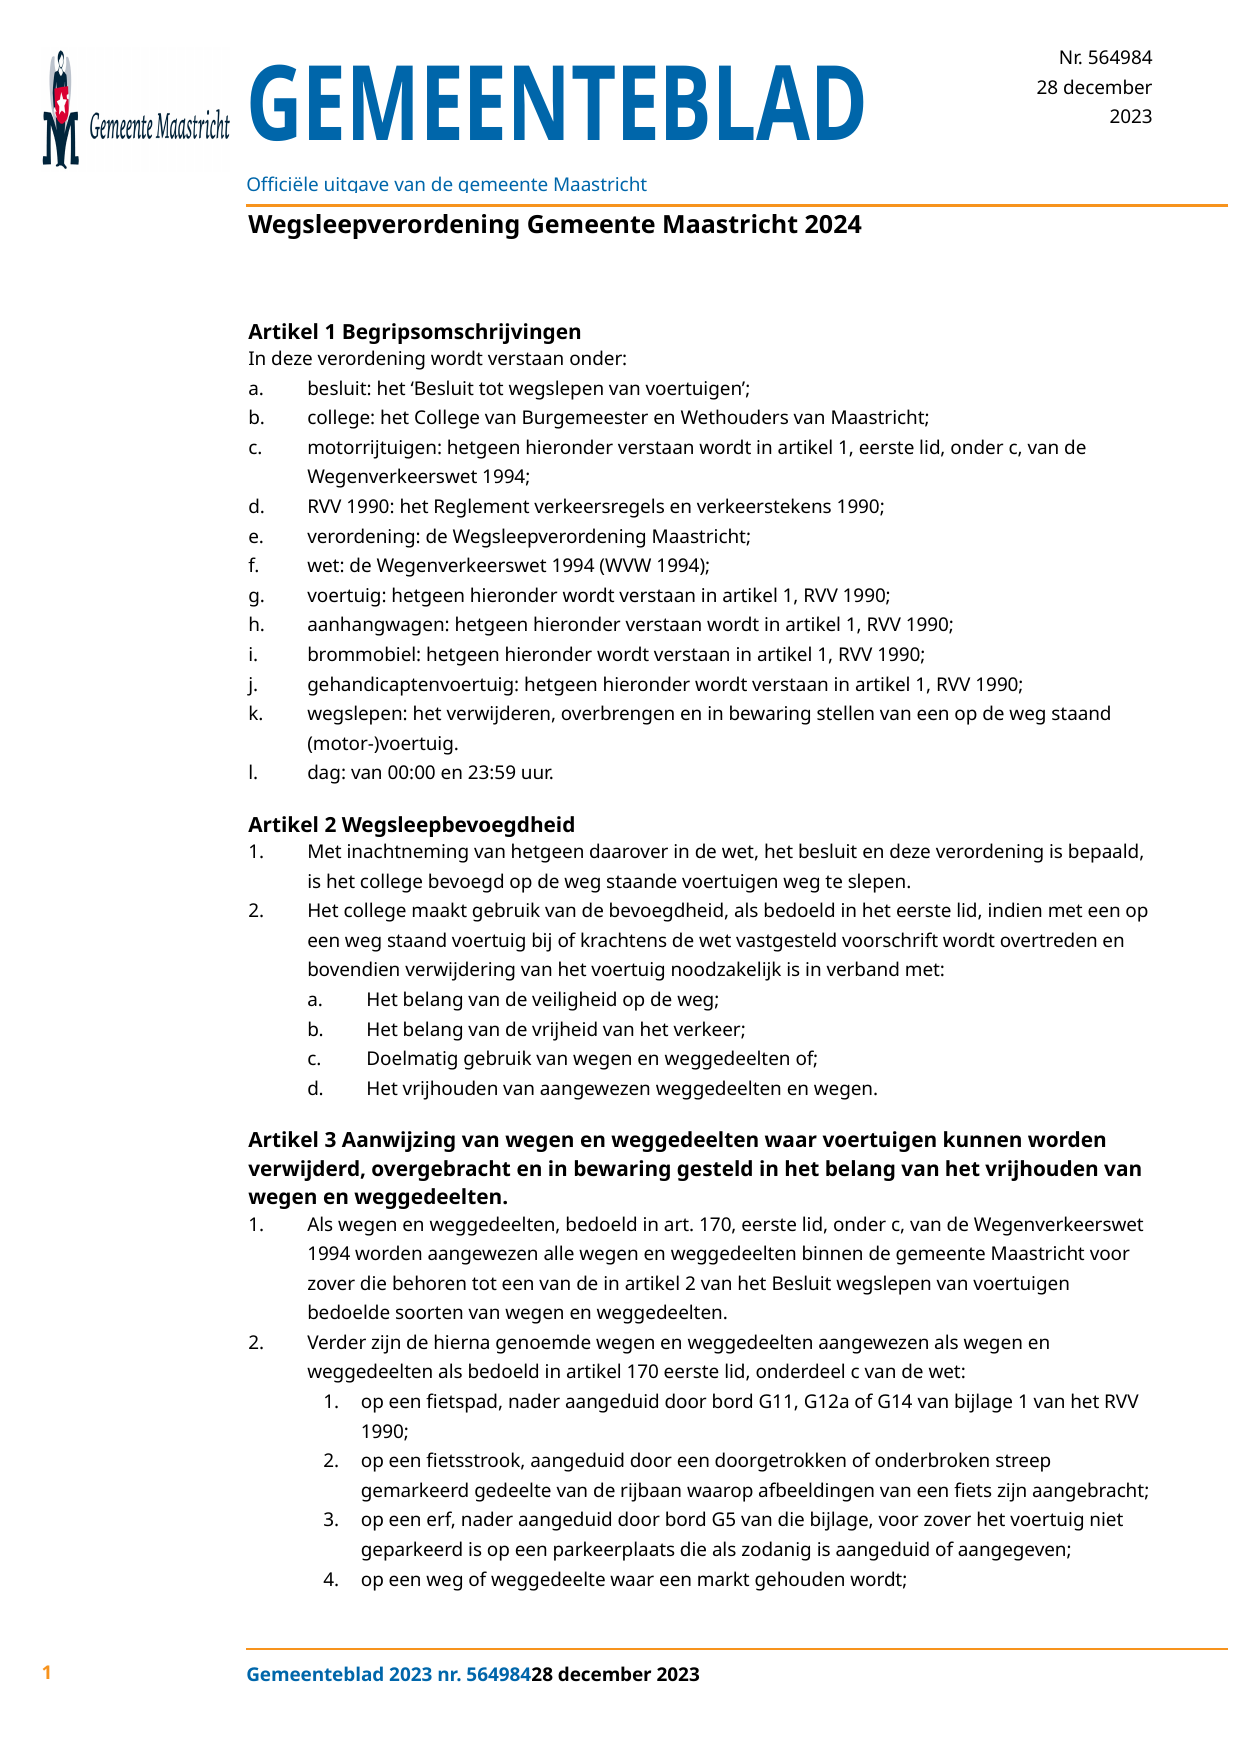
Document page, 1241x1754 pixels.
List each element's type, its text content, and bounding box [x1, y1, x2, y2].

list gehandicaptenvoertuig: hetgeen hieronder wordt verstaan in artikel 1, RVV 1990; [248, 671, 1152, 696]
list brommobiel: hetgeen hieronder wordt verstaan in artikel 1, RVV 1990; [248, 641, 1152, 667]
list Met inachtneming van hetgeen daarover in de wet, het besluit en deze verordening is bepaald, is het college bevoegd op de weg staande voertuigen weg te slepen. [248, 838, 1152, 894]
list Verder zijn de hierna genoemde wegen en weggedeelten aangewezen als wegen en weggedeelten als bedoeld in artikel 170 eerste lid, onderdeel c van de wet: [248, 1329, 1152, 1384]
text Artikel 3 Aanwijzing van wegen en weggedeelten waar voertuigen kunnen worden verwijderd, overgebracht en in bewaring gesteld in het belang van het vrijhouden van wegen en weggedeelten. [248, 1125, 1152, 1211]
list wegslepen: het verwijderen, overbrengen en in bewaring stellen van een op de weg staand (motor-)voertuig. [248, 700, 1152, 756]
text Wegsleepverordening Gemeente Maastricht 2024 [248, 207, 1152, 241]
list Het belang van de veiligheid op de weg; [307, 986, 1152, 1012]
list Het vrijhouden van aangewezen weggedeelten en wegen. [307, 1075, 1152, 1101]
list Het belang van de vrijheid van het verkeer; [307, 1016, 1152, 1042]
text Artikel 2 Wegsleepbevoegdheid [248, 810, 1152, 838]
text Artikel 1 Begripsomschrijvingen [248, 317, 1152, 345]
picture [41, 47, 231, 172]
list wet: de Wegenverkeerswet 1994 (WVW 1994); [248, 552, 1152, 578]
text In deze verordening wordt verstaan onder: [248, 345, 1152, 371]
list RVV 1990: het Reglement verkeersregels en verkeerstekens 1990; [248, 493, 1152, 519]
list college: het College van Burgemeester en Wethouders van Maastricht; [248, 404, 1152, 430]
list Als wegen en weggedeelten, bedoeld in art. 170, eerste lid, onder c, van de Wegenverkeerswet 1994 worden aangewezen alle wegen en weggedeelten binnen de gemeente Maastricht voor zover die behoren tot een van de in artikel 2 van het Besluit wegslepen van voertuigen bedoelde soorten van wegen en weggedeelten. [248, 1211, 1152, 1325]
list besluit: het ‘Besluit tot wegslepen van voertuigen’; [248, 375, 1152, 401]
list op een fietspad, nader aangeduid door bord G11, G12a of G14 van bijlage 1 van het RVV 1990; [323, 1388, 1152, 1443]
list op een fietsstrook, aangeduid door een doorgetrokken of onderbroken streep gemarkeerd gedeelte van de rijbaan waarop afbeeldingen van een fiets zijn aangebracht; [323, 1447, 1152, 1503]
list voertuig: hetgeen hieronder wordt verstaan in artikel 1, RVV 1990; [248, 582, 1152, 608]
list motorrijtuigen: hetgeen hieronder verstaan wordt in artikel 1, eerste lid, onder c, van de Wegenverkeerswet 1994; [248, 434, 1152, 489]
list dag: van 00:00 en 23:59 uur. [248, 759, 1152, 785]
list verordening: de Wegsleepverordening Maastricht; [248, 523, 1152, 548]
list aanhangwagen: hetgeen hieronder verstaan wordt in artikel 1, RVV 1990; [248, 612, 1152, 637]
list Doelmatig gebruik van wegen en weggedeelten of; [307, 1045, 1152, 1071]
list Het college maakt gebruik van de bevoegdheid, als bedoeld in het eerste lid, indien met een op een weg staand voertuig bij of krachtens de wet vastgesteld voorschrift wordt overtreden en bovendien verwijdering van het voertuig noodzakelijk is in verband met: [248, 897, 1152, 982]
list op een erf, nader aangeduid door bord G5 van die bijlage, voor zover het voertuig niet geparkeerd is op een parkeerplaats die als zodanig is aangeduid of aangegeven; [323, 1507, 1152, 1562]
list op een weg of weggedeelte waar een markt gehouden wordt; [323, 1566, 1152, 1591]
